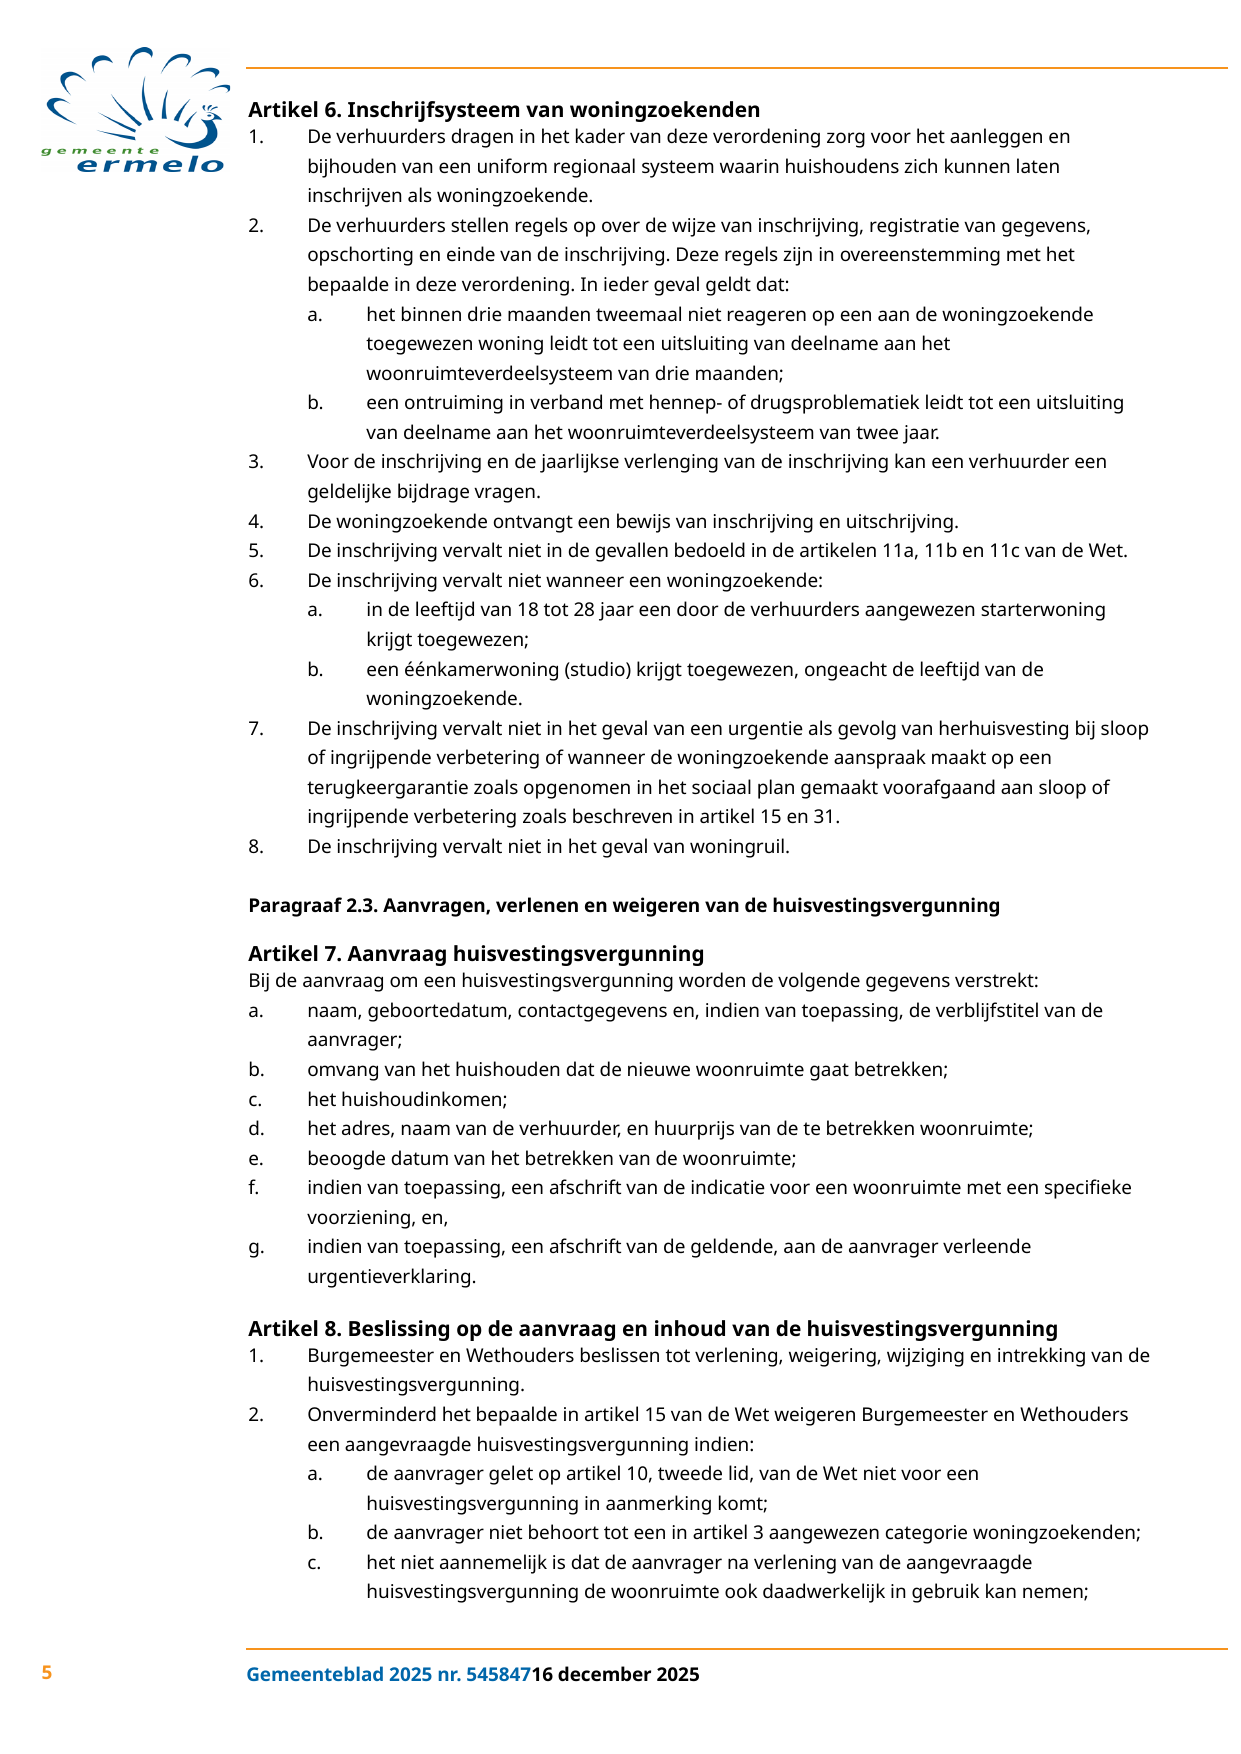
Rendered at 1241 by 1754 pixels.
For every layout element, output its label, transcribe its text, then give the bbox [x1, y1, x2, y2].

list het niet aannemelijk is dat de aanvrager na verlening van de aangevraagde huisvestingsvergunning de woonruimte ook daadwerkelijk in gebruik kan nemen; [307, 1549, 1152, 1604]
list naam, geboortedatum, contactgegevens en, indien van toepassing, de verblijfstitel van de aanvrager; [248, 997, 1152, 1052]
list Voor de inschrijving en de jaarlijkse verlenging van de inschrijving kan een verhuurder een geldelijke bijdrage vragen. [248, 449, 1152, 504]
list het binnen drie maanden tweemaal niet reageren op een aan de woningzoekende toegewezen woning leidt tot een uitsluiting van deelname aan het woonruimteverdeelsysteem van drie maanden; [307, 301, 1152, 386]
list een ontruiming in verband met hennep- of drugsproblematiek leidt tot een uitsluiting van deelname aan het woonruimteverdeelsysteem van twee jaar. [307, 389, 1152, 445]
text Artikel 7. Aanvraag huisvestingsvergunning [248, 939, 1152, 967]
text Artikel 6. Inschrijfsysteem van woningzoekenden [248, 95, 1152, 123]
list indien van toepassing, een afschrift van de geldende, aan de aanvrager verleende urgentieverklaring. [248, 1234, 1152, 1289]
list De inschrijving vervalt niet wanneer een woningzoekende: [248, 567, 1152, 593]
list indien van toepassing, een afschrift van de indicatie voor een woonruimte met een specifieke voorziening, en, [248, 1174, 1152, 1230]
list Burgemeester en Wethouders beslissen tot verlening, weigering, wijziging en intrekking van de huisvestingsvergunning. [248, 1342, 1152, 1397]
list De woningzoekende ontvangt een bewijs van inschrijving en uitschrijving. [248, 508, 1152, 533]
list De inschrijving vervalt niet in de gevallen bedoeld in de artikelen 11a, 11b en 11c van de Wet. [248, 537, 1152, 563]
list De verhuurders dragen in het kader van deze verordening zorg voor het aanleggen en bijhouden van een uniform regionaal systeem waarin huishoudens zich kunnen laten inschrijven als woningzoekende. [248, 123, 1152, 208]
list een éénkamerwoning (studio) krijgt toegewezen, ongeacht de leeftijd van de woningzoekende. [307, 656, 1152, 711]
list Onverminderd het bepaalde in artikel 15 van de Wet weigeren Burgemeester en Wethouders een aangevraagde huisvestingsvergunning indien: [248, 1401, 1152, 1457]
text Paragraaf 2.3. Aanvragen, verlenen en weigeren van de huisvestingsvergunning [248, 892, 1152, 918]
list De inschrijving vervalt niet in het geval van woningruil. [248, 833, 1152, 859]
list het adres, naam van de verhuurder, en huurprijs van de te betrekken woonruimte; [248, 1115, 1152, 1141]
list De inschrijving vervalt niet in het geval van een urgentie als gevolg van herhuisvesting bij sloop of ingrijpende verbetering of wanneer de woningzoekende aanspraak maakt op een terugkeergarantie zoals opgenomen in het sociaal plan gemaakt voorafgaand aan sloop of ingrijpende verbetering zoals beschreven in artikel 15 en 31. [248, 715, 1152, 829]
list het huishoudinkomen; [248, 1086, 1152, 1111]
list de aanvrager gelet op artikel 10, tweede lid, van de Wet niet voor een huisvestingsvergunning in aanmerking komt; [307, 1460, 1152, 1516]
text Artikel 8. Beslissing op de aanvraag en inhoud van de huisvestingsvergunning [248, 1314, 1152, 1342]
list de aanvrager niet behoort tot een in artikel 3 aangewezen categorie woningzoekenden; [307, 1519, 1152, 1545]
list De verhuurders stellen regels op over de wijze van inschrijving, registratie van gegevens, opschorting en einde van de inschrijving. Deze regels zijn in overeenstemming met het bepaalde in deze verordening. In ieder geval geldt dat: [248, 212, 1152, 297]
picture [41, 47, 231, 172]
list in de leeftijd van 18 tot 28 jaar een door de verhuurders aangewezen starterwoning krijgt toegewezen; [307, 597, 1152, 652]
list omvang van het huishouden dat de nieuwe woonruimte gaat betrekken; [248, 1056, 1152, 1082]
text Bij de aanvraag om een huisvestingsvergunning worden de volgende gegevens verstrekt: [248, 967, 1152, 993]
list beoogde datum van het betrekken van de woonruimte; [248, 1145, 1152, 1171]
